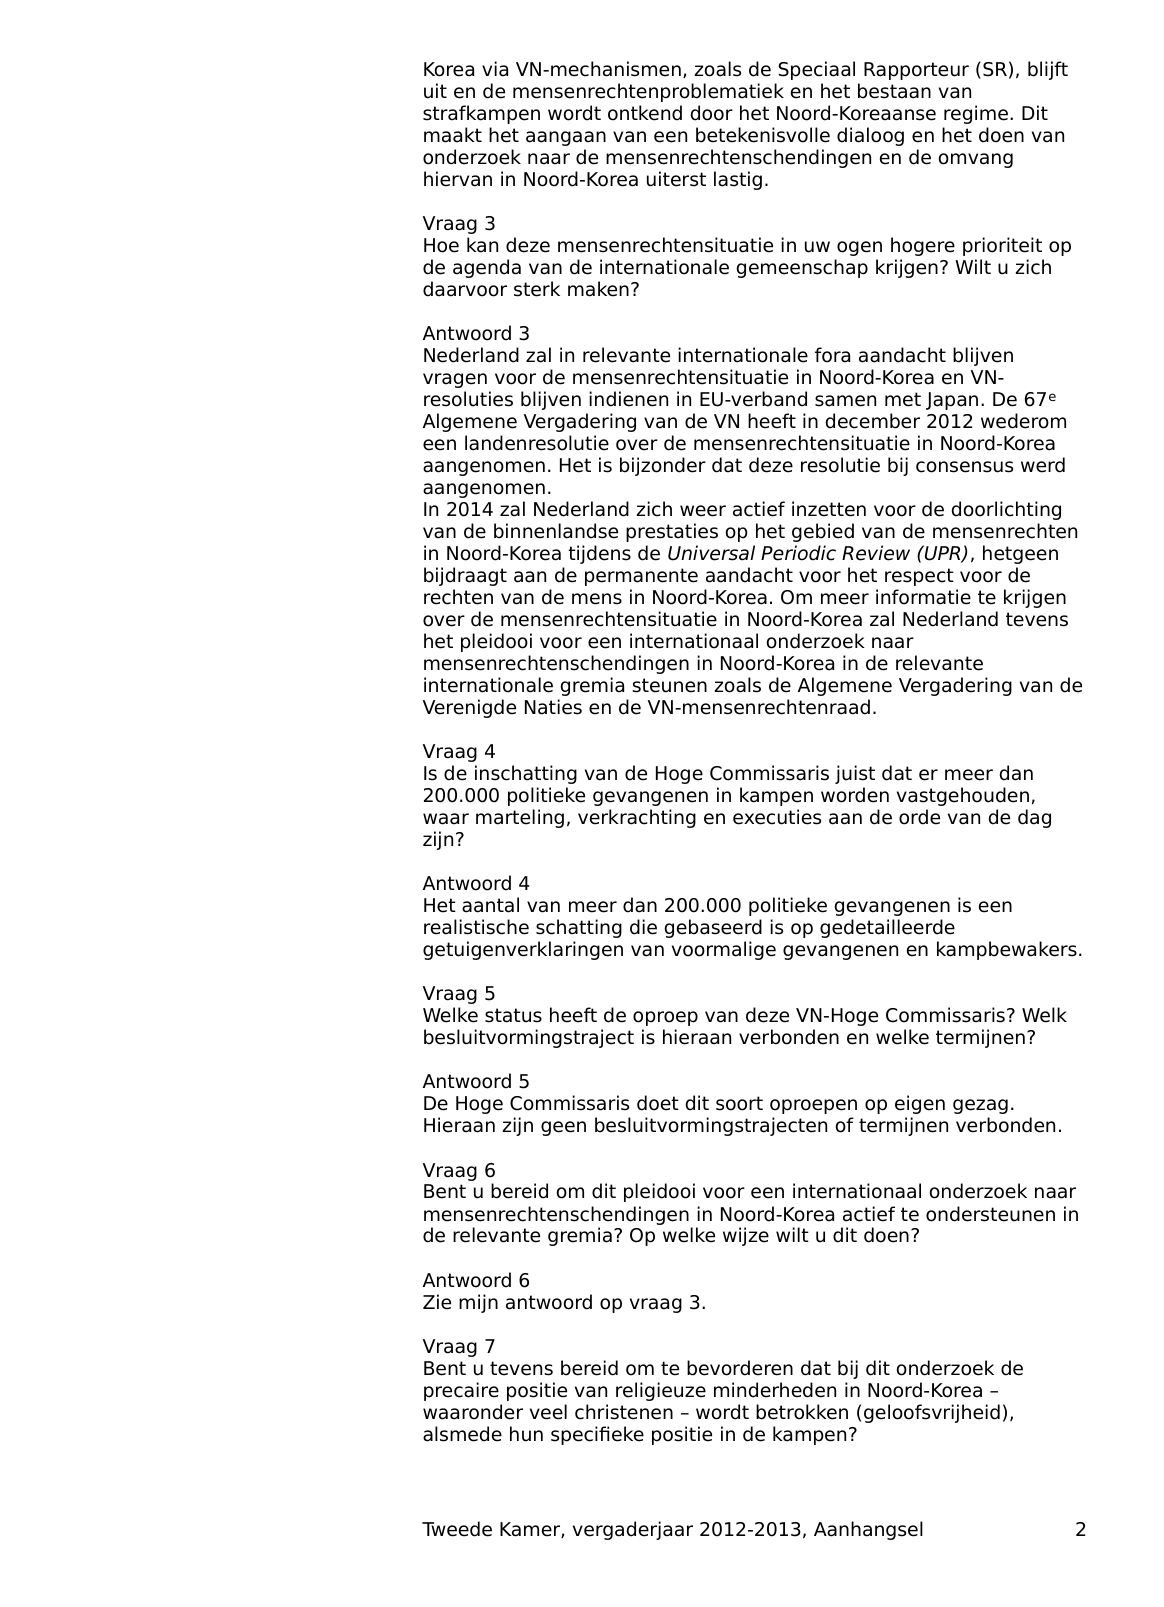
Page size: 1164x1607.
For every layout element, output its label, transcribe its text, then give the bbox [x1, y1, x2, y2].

text Is de inschatting van de Hoge Commissaris juist dat er meer dan 200.000 politieke gevangenen in kampen worden vastgehouden, waar marteling, verkrachting en executies aan de orde van de dag zijn? [422, 763, 1087, 851]
text Het aantal van meer dan 200.000 politieke gevangenen is een realistische schatting die gebaseerd is op gedetailleerde getuigenverklaringen van voormalige gevangenen en kampbewakers. [422, 895, 1087, 961]
text De Hoge Commissaris doet dit soort oproepen op eigen gezag. Hieraan zijn geen besluitvormingstrajecten of termijnen verbonden. [422, 1093, 1087, 1137]
text Antwoord 6 [422, 1269, 1087, 1292]
text Vraag 3 [422, 213, 1087, 235]
text Antwoord 4 [422, 873, 1087, 895]
text Vraag 6 [422, 1159, 1087, 1181]
text Bent u tevens bereid om te bevorderen dat bij dit onderzoek de precaire positie van religieuze minderheden in Noord-Korea – waaronder veel christenen – wordt betrokken (geloofsvrijheid), alsmede hun specifieke positie in de kampen? [422, 1358, 1087, 1446]
text Vraag 7 [422, 1336, 1087, 1358]
text Hoe kan deze mensenrechtensituatie in uw ogen hogere prioriteit op de agenda van de internationale gemeenschap krijgen? Wilt u zich daarvoor sterk maken? [422, 235, 1087, 301]
text In 2014 zal Nederland zich weer actief inzetten voor de doorlichting van de binnenlandse prestaties op het gebied van de mensenrechten in Noord-Korea tijdens de Universal Periodic Review (UPR), hetgeen bijdraagt aan de permanente aandacht voor het respect voor de rechten van de mens in Noord-Korea. Om meer informatie te krijgen over de mensenrechtensituatie in Noord-Korea zal Nederland tevens het pleidooi voor een internationaal onderzoek naar mensenrechtenschendingen in Noord-Korea in de relevante internationale gremia steunen zoals de Algemene Vergadering van de Verenigde Naties en de VN-mensenrechtenraad. [422, 499, 1087, 719]
text Antwoord 5 [422, 1071, 1087, 1093]
text Welke status heeft de oproep van deze VN-Hoge Commissaris? Welk besluitvormingstraject is hieraan verbonden en welke termijnen? [422, 1005, 1087, 1049]
text Zie mijn antwoord op vraag 3. [422, 1292, 1087, 1313]
text Bent u bereid om dit pleidooi voor een internationaal onderzoek naar mensenrechtenschendingen in Noord-Korea actief te ondersteunen in de relevante gremia? Op welke wijze wilt u dit doen? [422, 1181, 1087, 1247]
text Vraag 4 [422, 741, 1087, 763]
text Korea via VN-mechanismen, zoals de Speciaal Rapporteur (SR), blijft uit en de mensenrechtenproblematiek en het bestaan van strafkampen wordt ontkend door het Noord-Koreaanse regime. Dit maakt het aangaan van een betekenisvolle dialoog en het doen van onderzoek naar de mensenrechtenschendingen en de omvang hiervan in Noord-Korea uiterst lastig. [422, 59, 1087, 191]
text Antwoord 3 [422, 323, 1087, 345]
text Nederland zal in relevante internationale fora aandacht blijven vragen voor de mensenrechtensituatie in Noord-Korea en VN-resoluties blijven indienen in EU-verband samen met Japan. De 67e Algemene Vergadering van de VN heeft in december 2012 wederom een landenresolutie over de mensenrechtensituatie in Noord-Korea aangenomen. Het is bijzonder dat deze resolutie bij consensus werd aangenomen. [422, 345, 1087, 499]
text Vraag 5 [422, 983, 1087, 1005]
